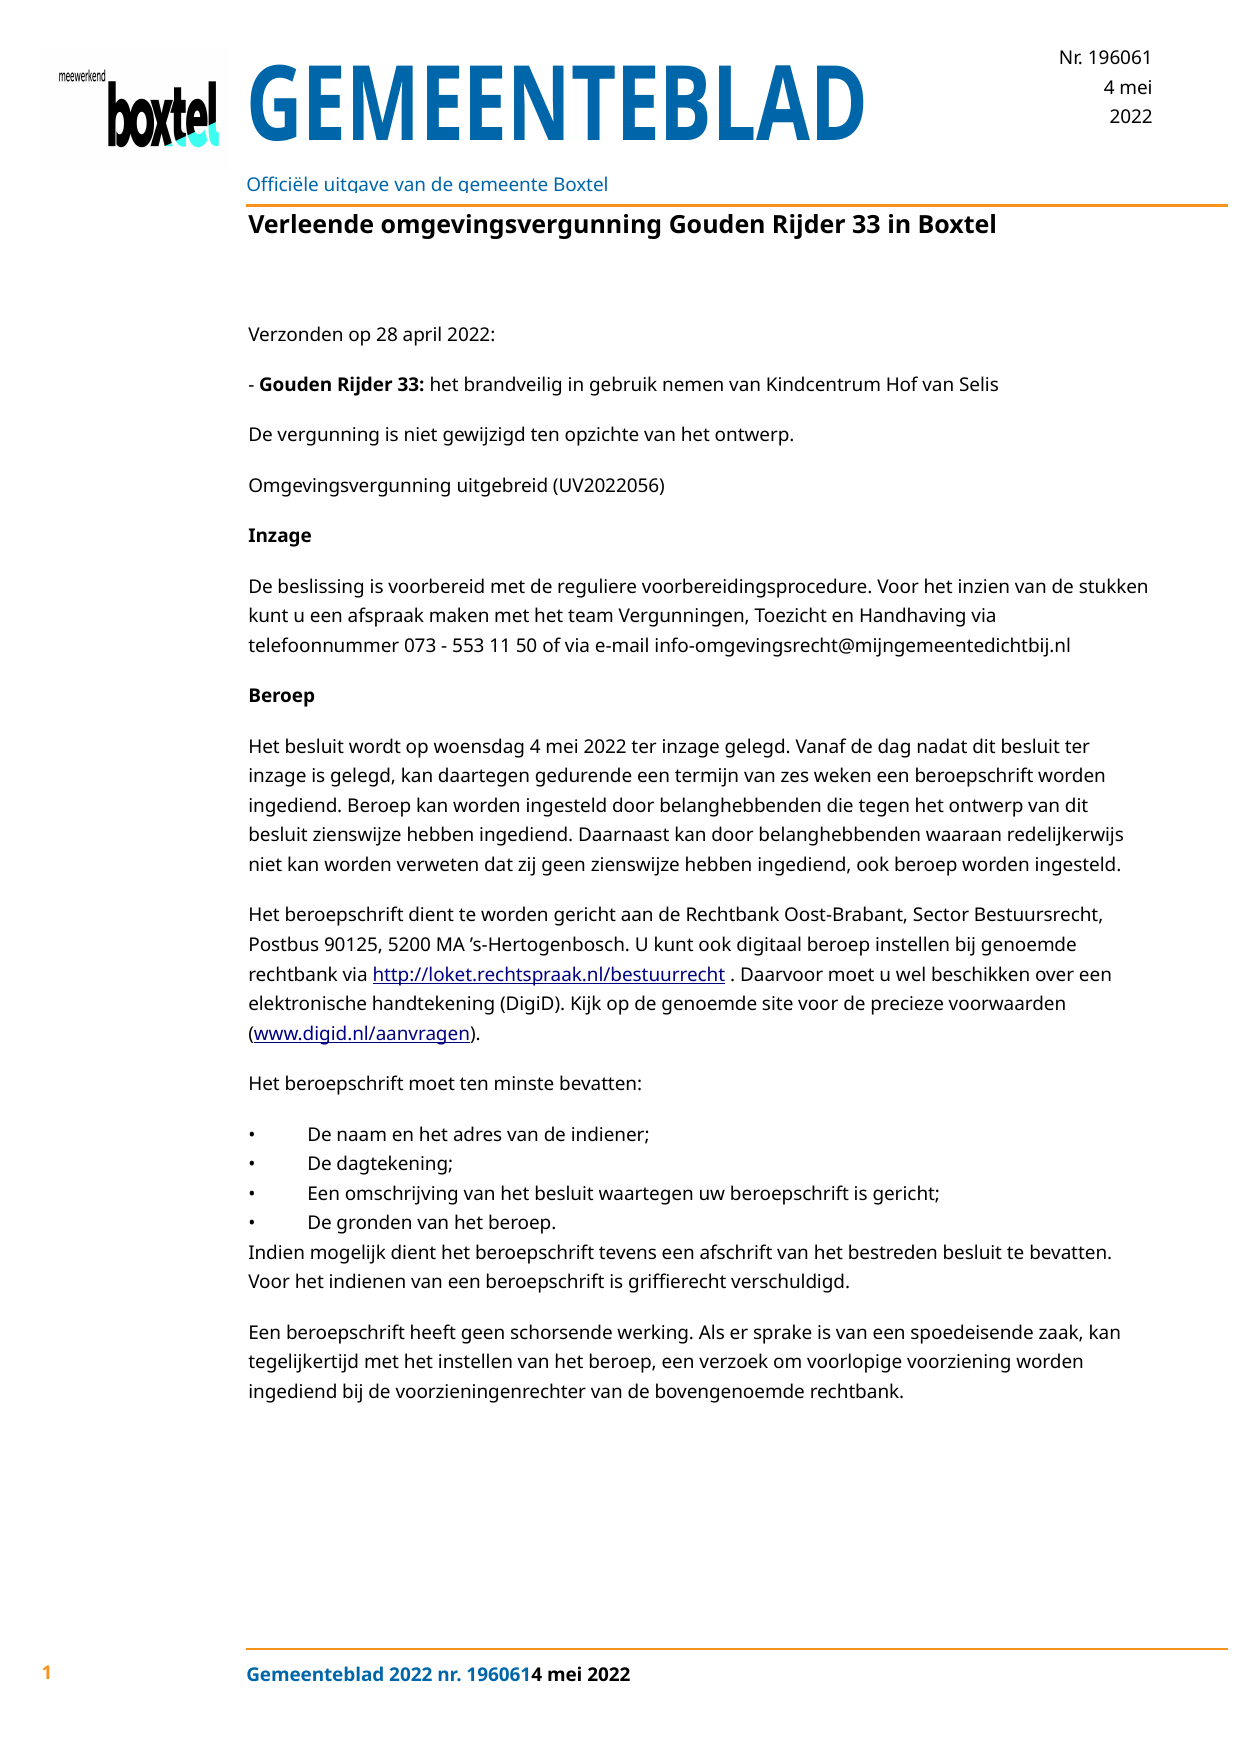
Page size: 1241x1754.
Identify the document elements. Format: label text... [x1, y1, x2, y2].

text Indien mogelijk dient het beroepschrift tevens een afschrift van het bestreden besluit te bevatten. Voor het indienen van een beroepschrift is griffierecht verschuldigd. [248, 1239, 1152, 1294]
text Verleende omgevingsvergunning Gouden Rijder 33 in Boxtel [248, 207, 1152, 241]
text Een beroepschrift heeft geen schorsende werking. Als er sprake is van een spoedeisende zaak, kan tegelijkertijd met het instellen van het beroep, een verzoek om voorlopige voorziening worden ingediend bij de voorzieningenrechter van de bovengenoemde rechtbank. [248, 1319, 1152, 1404]
list De gronden van het beroep. [248, 1209, 1152, 1235]
picture [41, 47, 231, 172]
list De dagtekening; [248, 1150, 1152, 1176]
text De beslissing is voorbereid met de reguliere voorbereidingsprocedure. Voor het inzien van de stukken kunt u een afspraak maken met het team Vergunningen, Toezicht en Handhaving via telefoonnummer 073 - 553 11 50 of via e-mail info-omgevingsrecht@mijngemeentedichtbij.nl [248, 573, 1152, 658]
list Een omschrijving van het besluit waartegen uw beroepschrift is gericht; [248, 1180, 1152, 1206]
text Inzage [248, 522, 1152, 548]
text Het beroepschrift dient te worden gericht aan de Rechtbank Oost-Brabant, Sector Bestuursrecht, Postbus 90125, 5200 MA ’s-Hertogenbosch. U kunt ook digitaal beroep instellen bij genoemde rechtbank via http://loket.rechtspraak.nl/bestuurrecht . Daarvoor moet u wel beschikken over een elektronische handtekening (DigiD). Kijk op de genoemde site voor de precieze voorwaarden (www.digid.nl/aanvragen). [248, 902, 1152, 1046]
text De vergunning is niet gewijzigd ten opzichte van het ontwerp. [248, 422, 1152, 447]
text Verzonden op 28 april 2022: [248, 321, 1152, 346]
text Beroep [248, 682, 1152, 708]
text Het beroepschrift moet ten minste bevatten: [248, 1070, 1152, 1096]
text Het besluit wordt op woensdag 4 mei 2022 ter inzage gelegd. Vanaf de dag nadat dit besluit ter inzage is gelegd, kan daartegen gedurende een termijn van zes weken een beroepschrift worden ingediend. Beroep kan worden ingesteld door belanghebbenden die tegen het ontwerp van dit besluit zienswijze hebben ingediend. Daarnaast kan door belanghebbenden waaraan redelijkerwijs niet kan worden verweten dat zij geen zienswijze hebben ingediend, ook beroep worden ingesteld. [248, 733, 1152, 877]
list De naam en het adres van de indiener; [248, 1121, 1152, 1146]
text - Gouden Rijder 33: het brandveilig in gebruik nemen van Kindcentrum Hof van Selis [248, 371, 1152, 397]
text Omgevingsvergunning uitgebreid (UV2022056) [248, 472, 1152, 498]
